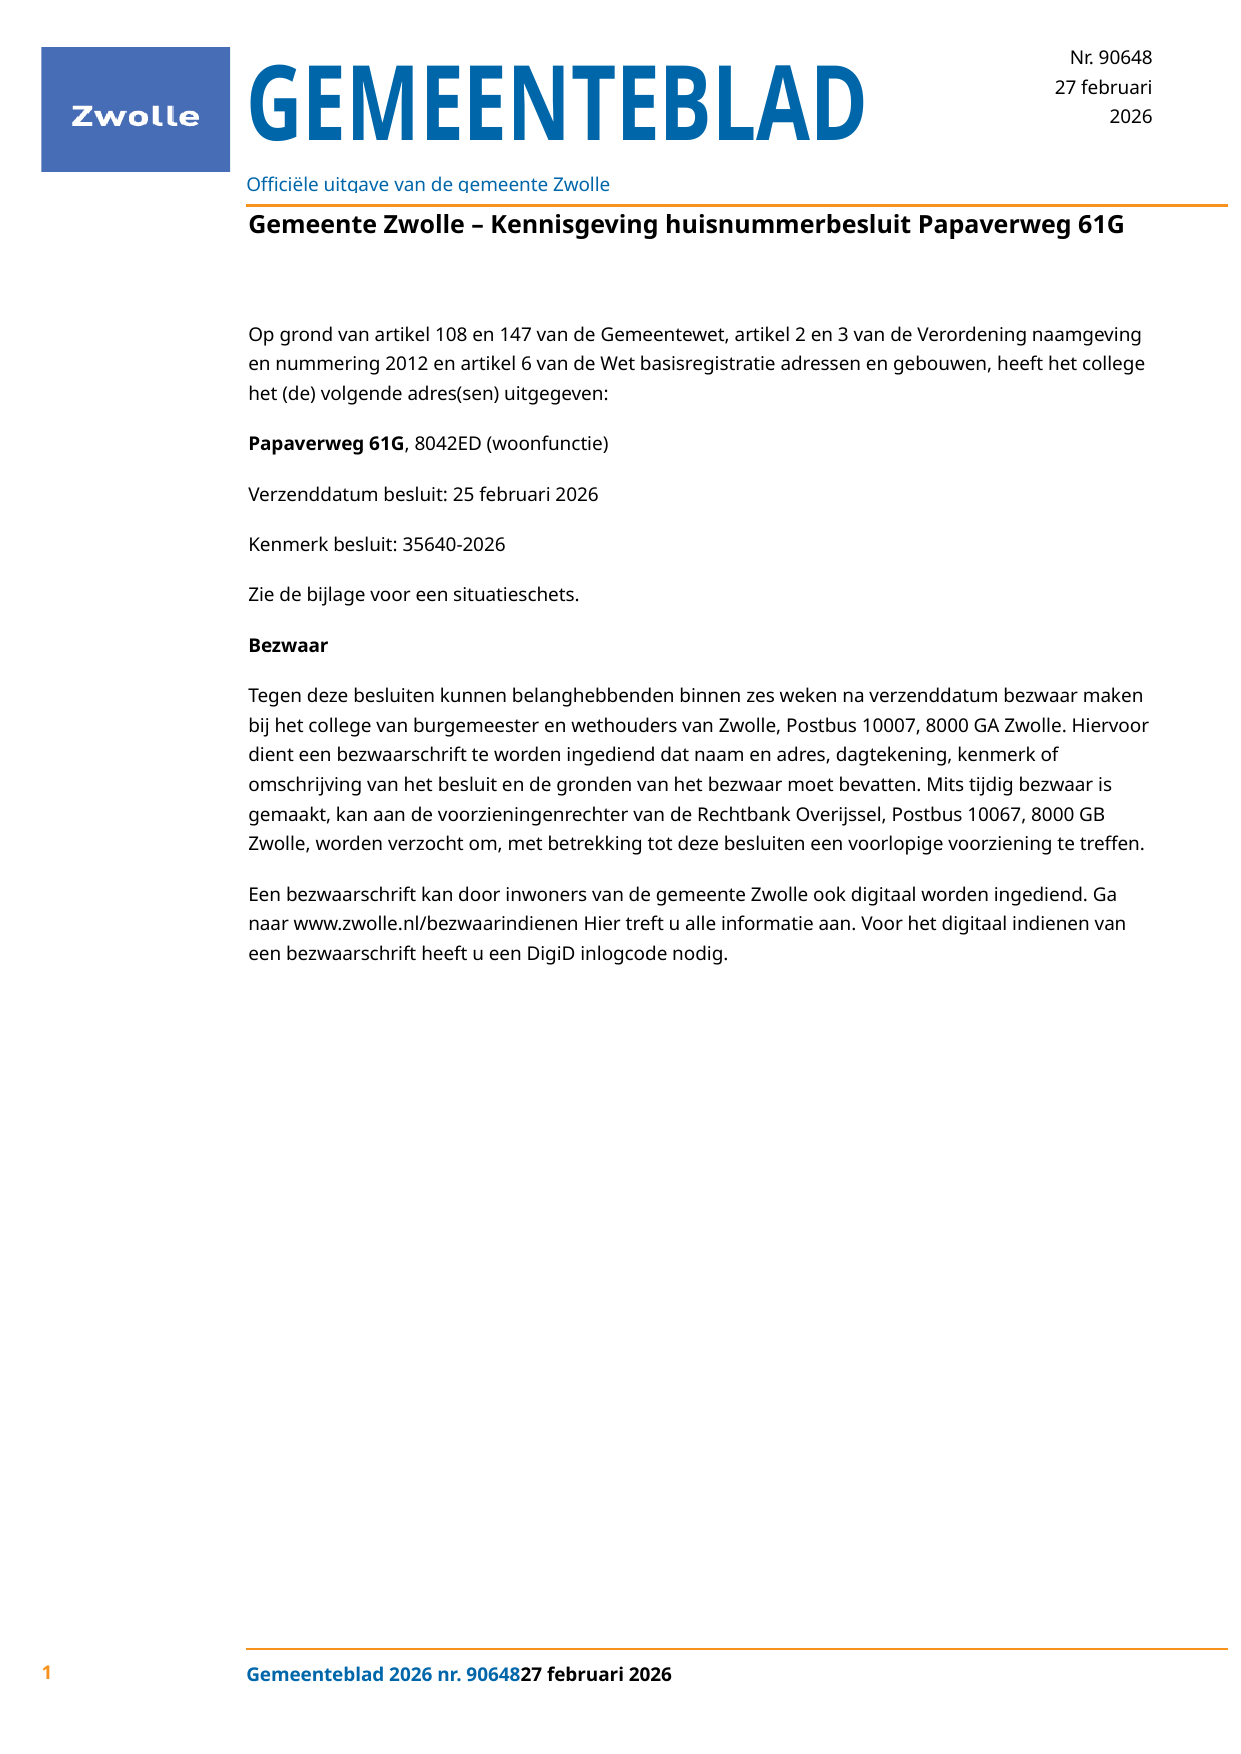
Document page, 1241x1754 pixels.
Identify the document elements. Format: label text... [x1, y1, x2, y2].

text Verzenddatum besluit: 25 februari 2026 [248, 481, 1152, 506]
text Zie de bijlage voor een situatieschets. [248, 582, 1152, 607]
text Op grond van artikel 108 en 147 van de Gemeentewet, artikel 2 en 3 van de Verordening naamgeving en nummering 2012 en artikel 6 van de Wet basisregistratie adressen en gebouwen, heeft het college het (de) volgende adres(sen) uitgegeven: [248, 321, 1152, 406]
text Kenmerk besluit: 35640-2026 [248, 531, 1152, 557]
picture [41, 47, 231, 172]
text Tegen deze besluiten kunnen belanghebbenden binnen zes weken na verzenddatum bezwaar maken bij het college van burgemeester en wethouders van Zwolle, Postbus 10007, 8000 GA Zwolle. Hiervoor dient een bezwaarschrift te worden ingediend dat naam en adres, dagtekening, kenmerk of omschrijving van het besluit en de gronden van het bezwaar moet bevatten. Mits tijdig bezwaar is gemaakt, kan aan de voorzieningenrechter van de Rechtbank Overijssel, Postbus 10067, 8000 GB Zwolle, worden verzocht om, met betrekking tot deze besluiten een voorlopige voorziening te treffen. [248, 682, 1152, 856]
text Een bezwaarschrift kan door inwoners van de gemeente Zwolle ook digitaal worden ingediend. Ga naar www.zwolle.nl/bezwaarindienen Hier treft u alle informatie aan. Voor het digitaal indienen van een bezwaarschrift heeft u een DigiD inlogcode nodig. [248, 881, 1152, 966]
text Bezwaar [248, 632, 1152, 658]
text Gemeente Zwolle – Kennisgeving huisnummerbesluit Papaverweg 61G [248, 207, 1152, 241]
text Papaverweg 61G, 8042ED (woonfunctie) [248, 430, 1152, 456]
